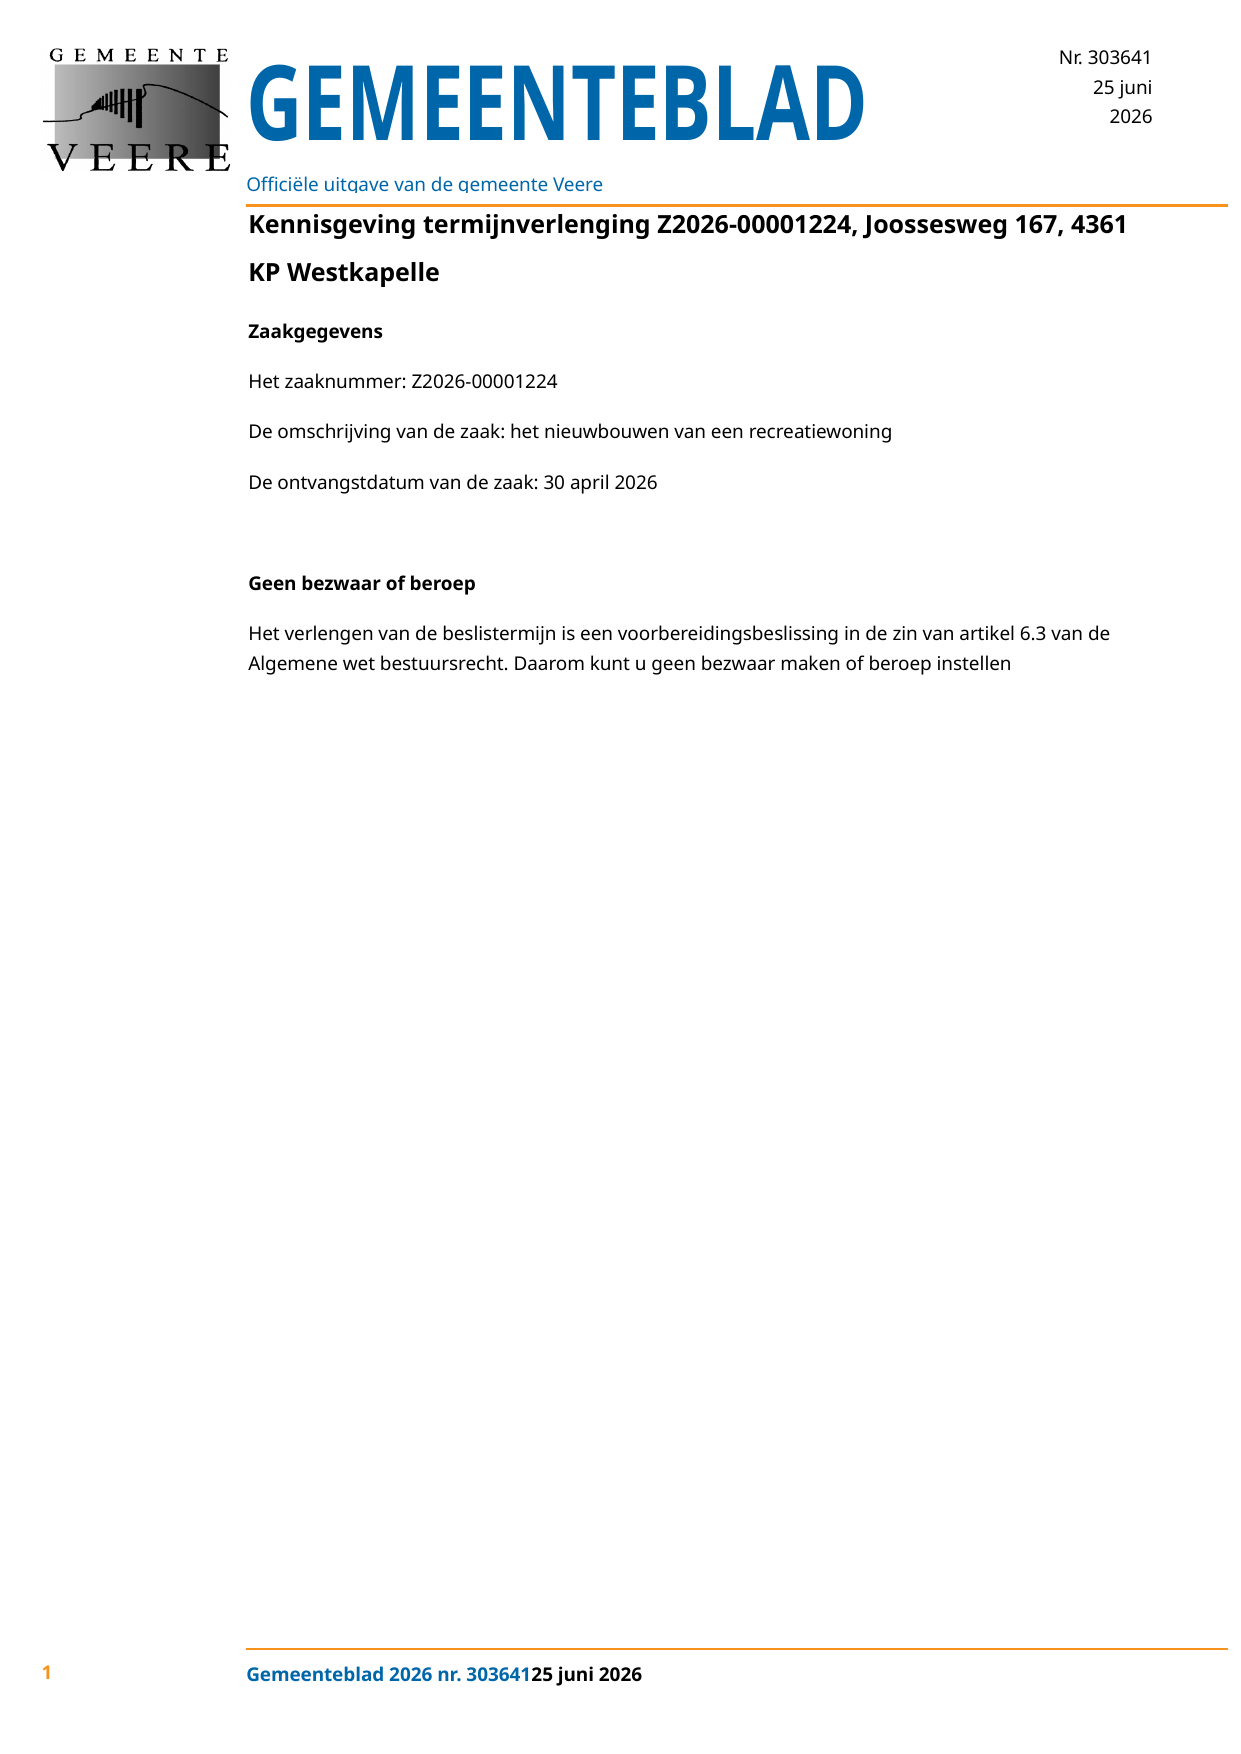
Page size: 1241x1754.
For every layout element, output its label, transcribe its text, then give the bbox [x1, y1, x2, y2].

picture [41, 47, 231, 172]
text Zaakgegevens [248, 318, 1152, 344]
text Geen bezwaar of beroep [248, 570, 1152, 596]
text Het verlengen van de beslistermijn is een voorbereidingsbeslissing in de zin van artikel 6.3 van de Algemene wet bestuursrecht. Daarom kunt u geen bezwaar maken of beroep instellen [248, 620, 1152, 676]
text Kennisgeving termijnverlenging Z2026-00001224, Joossesweg 167, 4361 KP Westkapelle [248, 207, 1152, 288]
text Het zaaknummer: Z2026-00001224 [248, 368, 1152, 394]
text De ontvangstdatum van de zaak: 30 april 2026 [248, 469, 1152, 495]
text De omschrijving van de zaak: het nieuwbouwen van een recreatiewoning [248, 419, 1152, 444]
